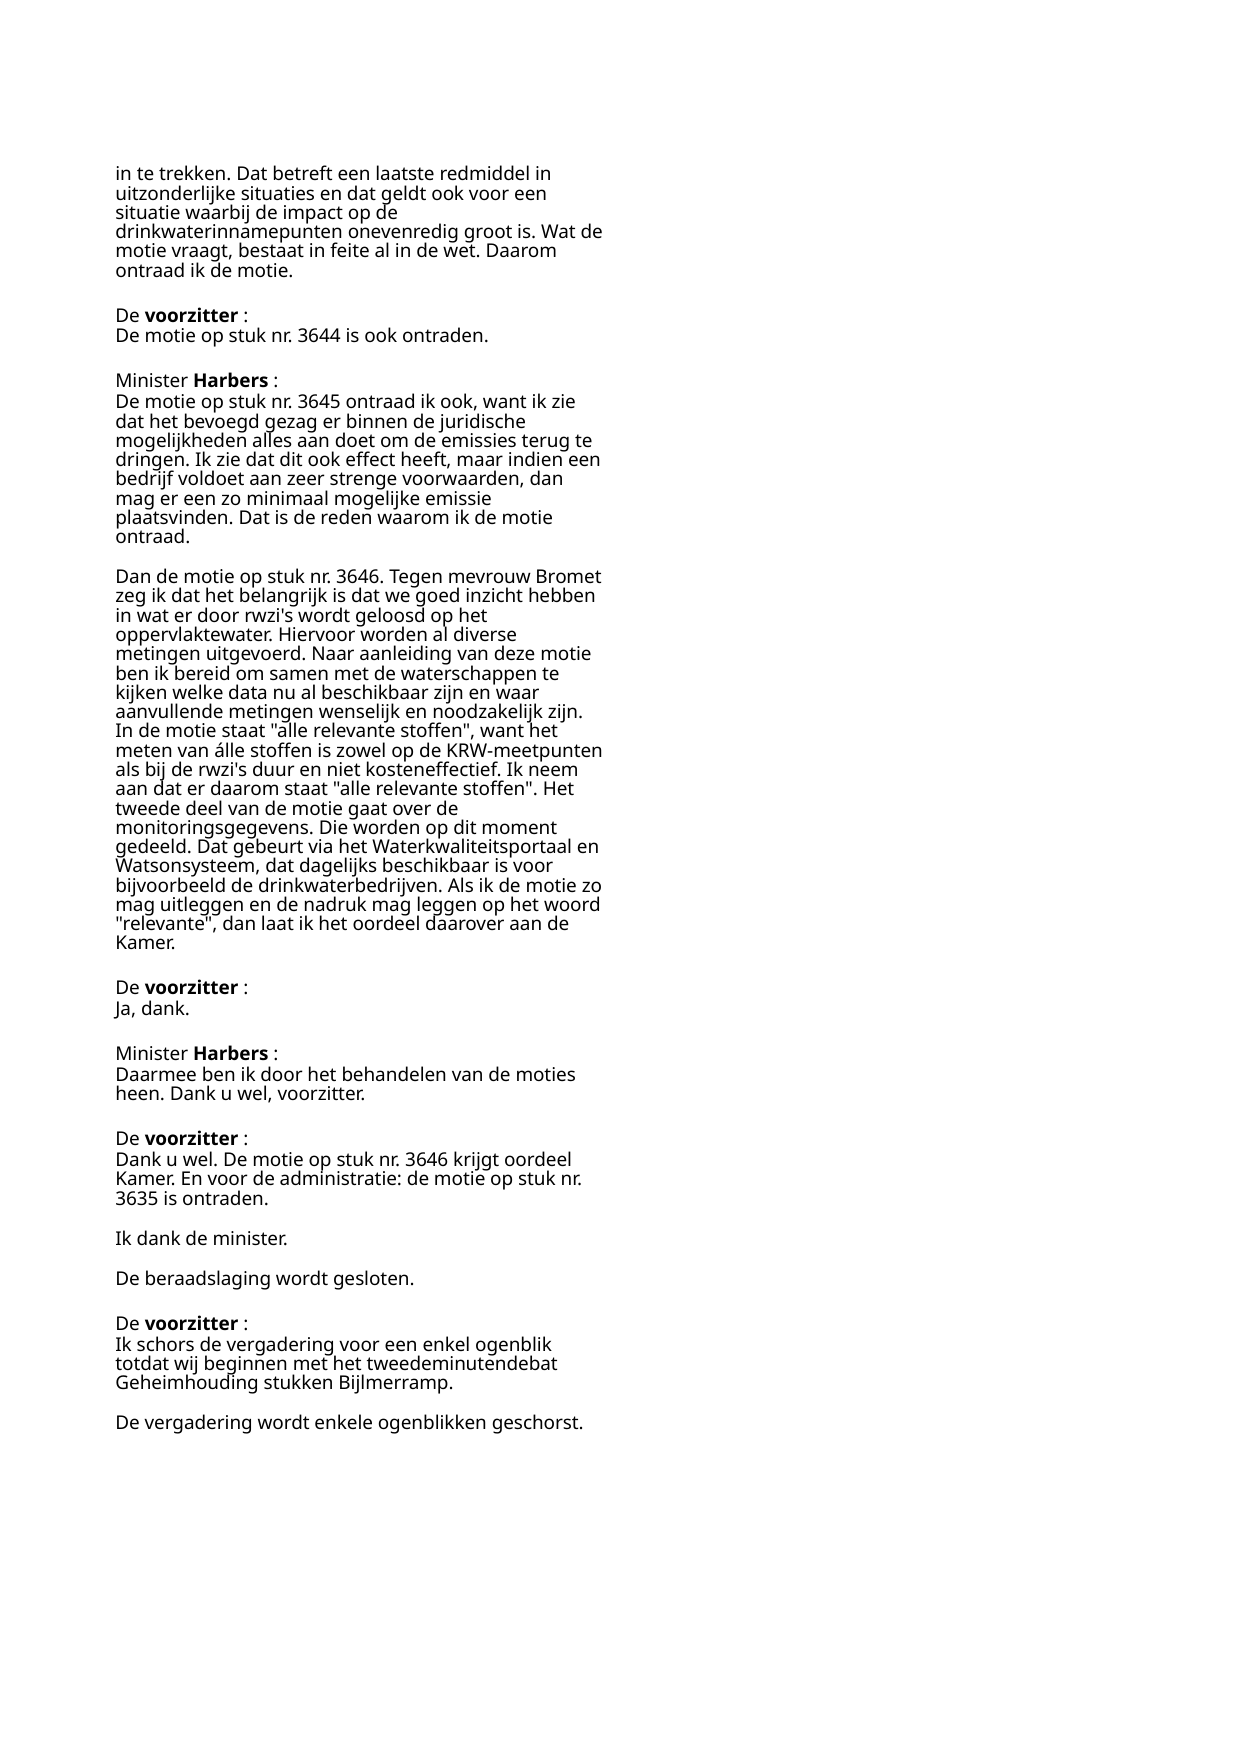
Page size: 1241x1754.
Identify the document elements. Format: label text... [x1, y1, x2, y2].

text De motie op stuk nr. 3645 ontraad ik ook, want ik zie dat het bevoegd gezag er binnen de juridische mogelijkheden alles aan doet om de emissies terug te dringen. Ik zie dat dit ook effect heeft, maar indien een bedrijf voldoet aan zeer strenge voorwaarden, dan mag er een zo minimaal mogelijke emissie plaatsvinden. Dat is de reden waarom ik de motie ontraad. [115, 393, 605, 547]
text Minister Harbers : [115, 368, 605, 393]
text Ik dank de minister. [115, 1230, 605, 1249]
text Ja, dank. [115, 1000, 605, 1019]
text De voorzitter : [115, 974, 605, 1000]
text Daarmee ben ik door het behandelen van de moties heen. Dank u wel, voorzitter. [115, 1066, 605, 1104]
text De beraadslaging wordt gesloten. [115, 1270, 605, 1289]
text Dank u wel. De motie op stuk nr. 3646 krijgt oordeel Kamer. En voor de administratie: de motie op stuk nr. 3635 is ontraden. [115, 1151, 605, 1209]
text De motie op stuk nr. 3644 is ook ontraden. [115, 327, 605, 347]
text De vergadering wordt enkele ogenblikken geschorst. [115, 1414, 605, 1433]
text De voorzitter : [115, 1125, 605, 1151]
text De voorzitter : [115, 1310, 605, 1336]
text Dan de motie op stuk nr. 3646. Tegen mevrouw Bromet zeg ik dat het belangrijk is dat we goed inzicht hebben in wat er door rwzi's wordt geloosd op het oppervlaktewater. Hiervoor worden al diverse metingen uitgevoerd. Naar aanleiding van deze motie ben ik bereid om samen met de waterschappen te kijken welke data nu al beschikbaar zijn en waar aanvullende metingen wenselijk en noodzakelijk zijn. In de motie staat "alle relevante stoffen", want het meten van álle stoffen is zowel op de KRW-meetpunten als bij de rwzi's duur en niet kosteneffectief. Ik neem aan dat er daarom staat "alle relevante stoffen". Het tweede deel van de motie gaat over de monitoringsgegevens. Die worden op dit moment gedeeld. Dat gebeurt via het Waterkwaliteitsportaal en Watsonsysteem, dat dagelijks beschikbaar is voor bijvoorbeeld de drinkwaterbedrijven. Als ik de motie zo mag uitleggen en de nadruk mag leggen op het woord "relevante", dan laat ik het oordeel daarover aan de Kamer. [115, 568, 605, 954]
text Ik schors de vergadering voor een enkel ogenblik totdat wij beginnen met het tweedeminutendebat Geheimhouding stukken Bijlmerramp. [115, 1336, 605, 1393]
text in te trekken. Dat betreft een laatste redmiddel in uitzonderlijke situaties en dat geldt ook voor een situatie waarbij de impact op de drinkwaterinnamepunten onevenredig groot is. Wat de motie vraagt, bestaat in feite al in de wet. Daarom ontraad ik de motie. [115, 165, 605, 281]
text Minister Harbers : [115, 1040, 605, 1066]
text De voorzitter : [115, 302, 605, 327]
